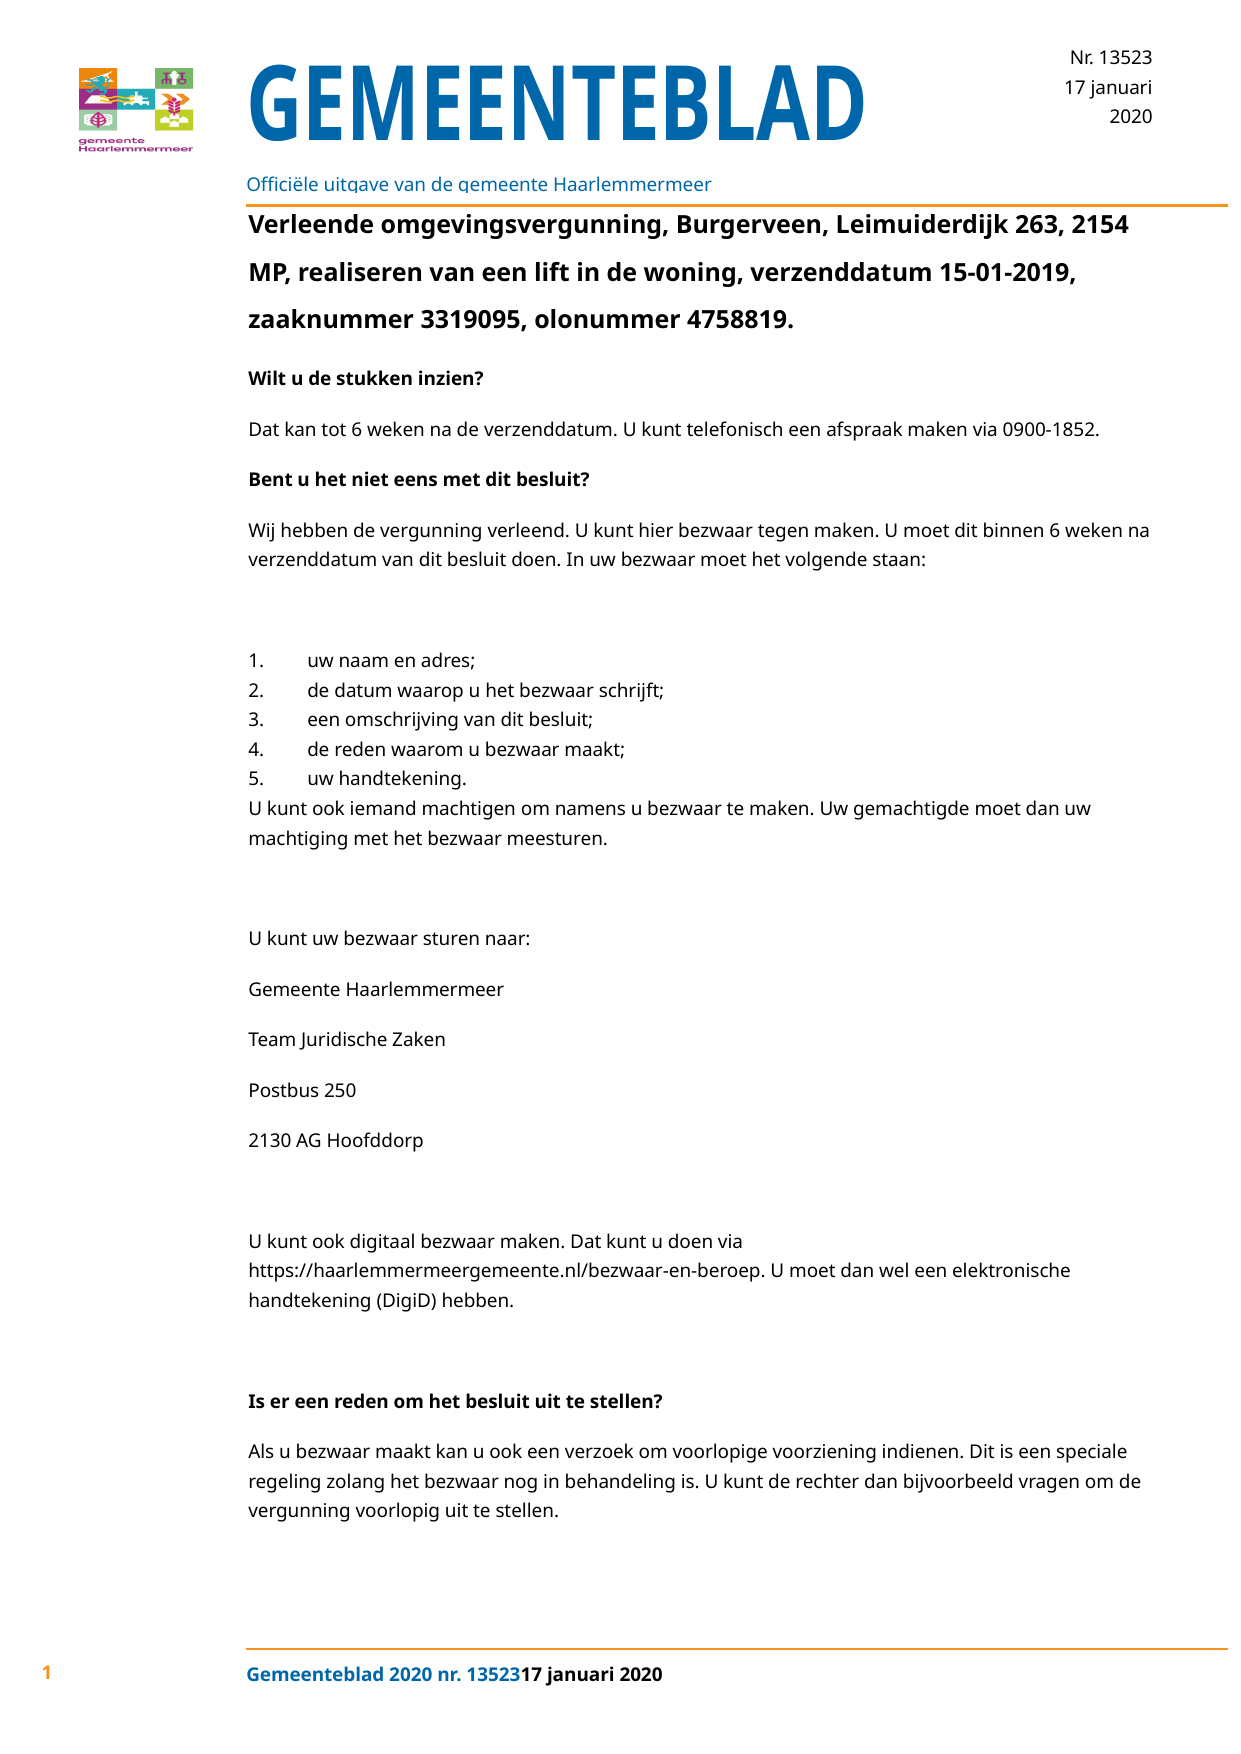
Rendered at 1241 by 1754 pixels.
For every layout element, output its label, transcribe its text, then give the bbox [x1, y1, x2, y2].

text Team Juridische Zaken [248, 1026, 1152, 1052]
text Als u bezwaar maakt kan u ook een verzoek om voorlopige voorziening indienen. Dit is een speciale regeling zolang het bezwaar nog in behandeling is. U kunt de rechter dan bijvoorbeeld vragen om de vergunning voorlopig uit te stellen. [248, 1438, 1152, 1523]
list uw handtekening. [248, 766, 1152, 791]
text U kunt ook iemand machtigen om namens u bezwaar te maken. Uw gemachtigde moet dan uw machtiging met het bezwaar meesturen. [248, 795, 1152, 850]
text Bent u het niet eens met dit besluit? [248, 466, 1152, 492]
text Wij hebben de vergunning verleend. U kunt hier bezwaar tegen maken. U moet dit binnen 6 weken na verzenddatum van dit besluit doen. In uw bezwaar moet het volgende staan: [248, 517, 1152, 572]
text Wilt u de stukken inzien? [248, 366, 1152, 391]
picture [41, 47, 231, 172]
text Is er een reden om het besluit uit te stellen? [248, 1388, 1152, 1414]
text Dat kan tot 6 weken na de verzenddatum. U kunt telefonisch een afspraak maken via 0900-1852. [248, 416, 1152, 442]
list een omschrijving van dit besluit; [248, 706, 1152, 732]
text Gemeente Haarlemmermeer [248, 976, 1152, 1002]
text U kunt ook digitaal bezwaar maken. Dat kunt u doen via https://haarlemmermeergemeente.nl/bezwaar-en-beroep. U moet dan wel een elektronische handtekening (DigiD) hebben. [248, 1228, 1152, 1313]
text Postbus 250 [248, 1077, 1152, 1102]
text U kunt uw bezwaar sturen naar: [248, 926, 1152, 951]
list uw naam en adres; [248, 647, 1152, 673]
text Verleende omgevingsvergunning, Burgerveen, Leimuiderdijk 263, 2154 MP, realiseren van een lift in de woning, verzenddatum 15-01-2019, zaaknummer 3319095, olonummer 4758819. [248, 207, 1152, 336]
list de datum waarop u het bezwaar schrijft; [248, 677, 1152, 702]
list de reden waarom u bezwaar maakt; [248, 736, 1152, 762]
text 2130 AG Hoofddorp [248, 1127, 1152, 1153]
